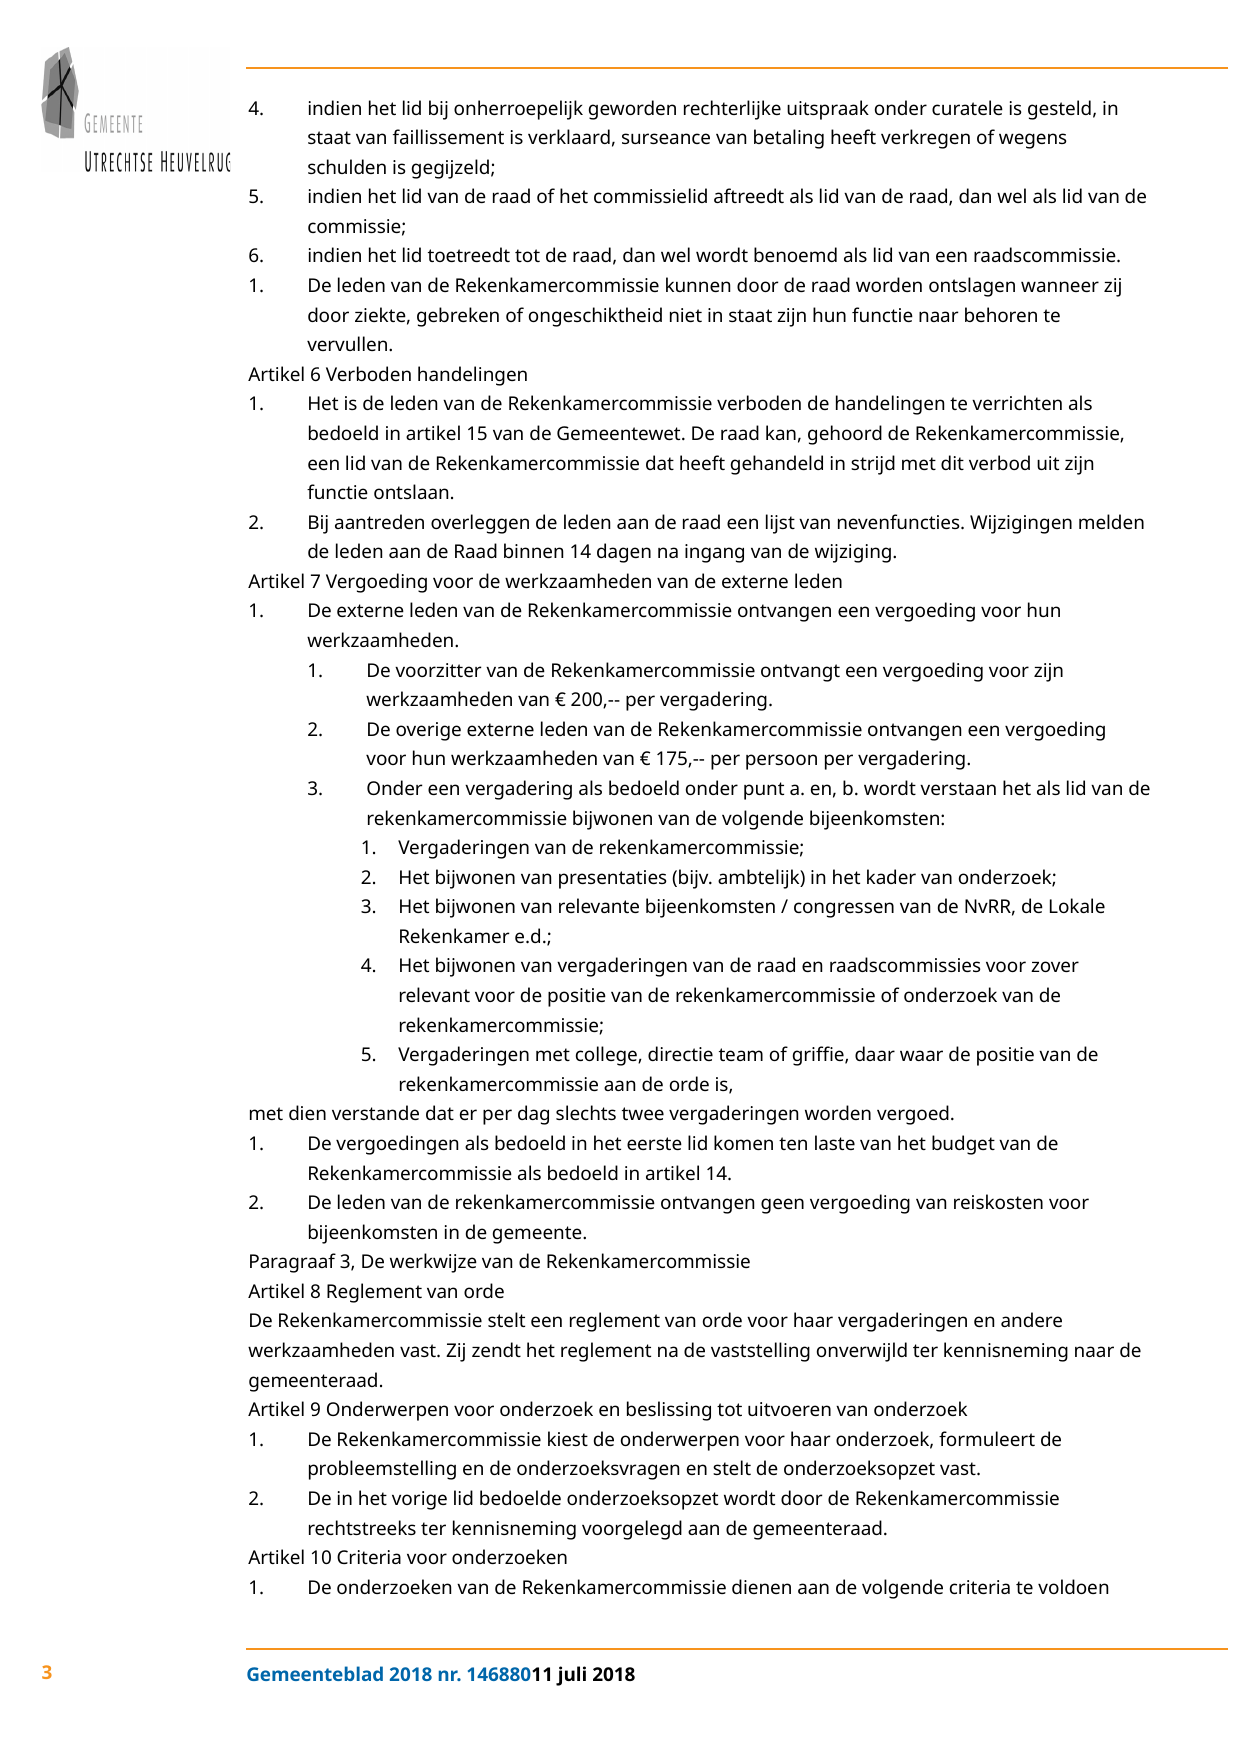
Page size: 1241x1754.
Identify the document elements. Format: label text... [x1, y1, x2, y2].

text De Rekenkamercommissie stelt een reglement van orde voor haar vergaderingen en andere werkzaamheden vast. Zij zendt het reglement na de vaststelling onverwijld ter kennisneming naar de gemeenteraad. [248, 1308, 1152, 1393]
list De in het vorige lid bedoelde onderzoeksopzet wordt door de Rekenkamercommissie rechtstreeks ter kennisneming voorgelegd aan de gemeenteraad. [248, 1485, 1152, 1541]
list De vergoedingen als bedoeld in het eerste lid komen ten laste van het budget van de Rekenkamercommissie als bedoeld in artikel 14. [248, 1130, 1152, 1186]
text Paragraaf 3, De werkwijze van de Rekenkamercommissie [248, 1248, 1152, 1274]
text Artikel 8 Reglement van orde [248, 1278, 1152, 1304]
list Bij aantreden overleggen de leden aan de raad een lijst van nevenfuncties. Wijzigingen melden de leden aan de Raad binnen 14 dagen na ingang van de wijziging. [248, 509, 1152, 564]
list De externe leden van de Rekenkamercommissie ontvangen een vergoeding voor hun werkzaamheden. [248, 598, 1152, 653]
list Het bijwonen van vergaderingen van de raad en raadscommissies voor zover relevant voor de positie van de rekenkamercommissie of onderzoek van de rekenkamercommissie; [361, 953, 1152, 1038]
text Artikel 10 Criteria voor onderzoeken [248, 1544, 1152, 1570]
list indien het lid toetreedt tot de raad, dan wel wordt benoemd als lid van een raadscommissie. [248, 243, 1152, 268]
list indien het lid bij onherroepelijk geworden rechterlijke uitspraak onder curatele is gesteld, in staat van faillissement is verklaard, surseance van betaling heeft verkregen of wegens schulden is gegijzeld; [248, 95, 1152, 180]
list indien het lid van de raad of het commissielid aftreedt als lid van de raad, dan wel als lid van de commissie; [248, 183, 1152, 239]
list De leden van de Rekenkamercommissie kunnen door de raad worden ontslagen wanneer zij door ziekte, gebreken of ongeschiktheid niet in staat zijn hun functie naar behoren te vervullen. [248, 272, 1152, 357]
text met dien verstande dat er per dag slechts twee vergaderingen worden vergoed. [248, 1101, 1152, 1126]
picture [41, 47, 231, 172]
list Het bijwonen van relevante bijeenkomsten / congressen van de NvRR, de Lokale Rekenkamer e.d.; [361, 893, 1152, 949]
list De onderzoeken van de Rekenkamercommissie dienen aan de volgende criteria te voldoen [248, 1574, 1152, 1600]
list De voorzitter van de Rekenkamercommissie ontvangt een vergoeding voor zijn werkzaamheden van € 200,-- per vergadering. [307, 657, 1152, 712]
list Vergaderingen van de rekenkamercommissie; [361, 834, 1152, 860]
text Artikel 9 Onderwerpen voor onderzoek en beslissing tot uitvoeren van onderzoek [248, 1396, 1152, 1422]
list De Rekenkamercommissie kiest de onderwerpen voor haar onderzoek, formuleert de probleemstelling en de onderzoeksvragen en stelt de onderzoeksopzet vast. [248, 1426, 1152, 1481]
list Vergaderingen met college, directie team of griffie, daar waar de positie van de rekenkamercommissie aan de orde is, [361, 1041, 1152, 1097]
list Het is de leden van de Rekenkamercommissie verboden de handelingen te verrichten als bedoeld in artikel 15 van de Gemeentewet. De raad kan, gehoord de Rekenkamercommissie, een lid van de Rekenkamercommissie dat heeft gehandeld in strijd met dit verbod uit zijn functie ontslaan. [248, 391, 1152, 505]
text Artikel 6 Verboden handelingen [248, 361, 1152, 387]
list Het bijwonen van presentaties (bijv. ambtelijk) in het kader van onderzoek; [361, 864, 1152, 890]
list De overige externe leden van de Rekenkamercommissie ontvangen een vergoeding voor hun werkzaamheden van € 175,-- per persoon per vergadering. [307, 716, 1152, 771]
list Onder een vergadering als bedoeld onder punt a. en, b. wordt verstaan het als lid van de rekenkamercommissie bijwonen van de volgende bijeenkomsten: [307, 775, 1152, 831]
text Artikel 7 Vergoeding voor de werkzaamheden van de externe leden [248, 568, 1152, 594]
list De leden van de rekenkamercommissie ontvangen geen vergoeding van reiskosten voor bijeenkomsten in de gemeente. [248, 1189, 1152, 1245]
